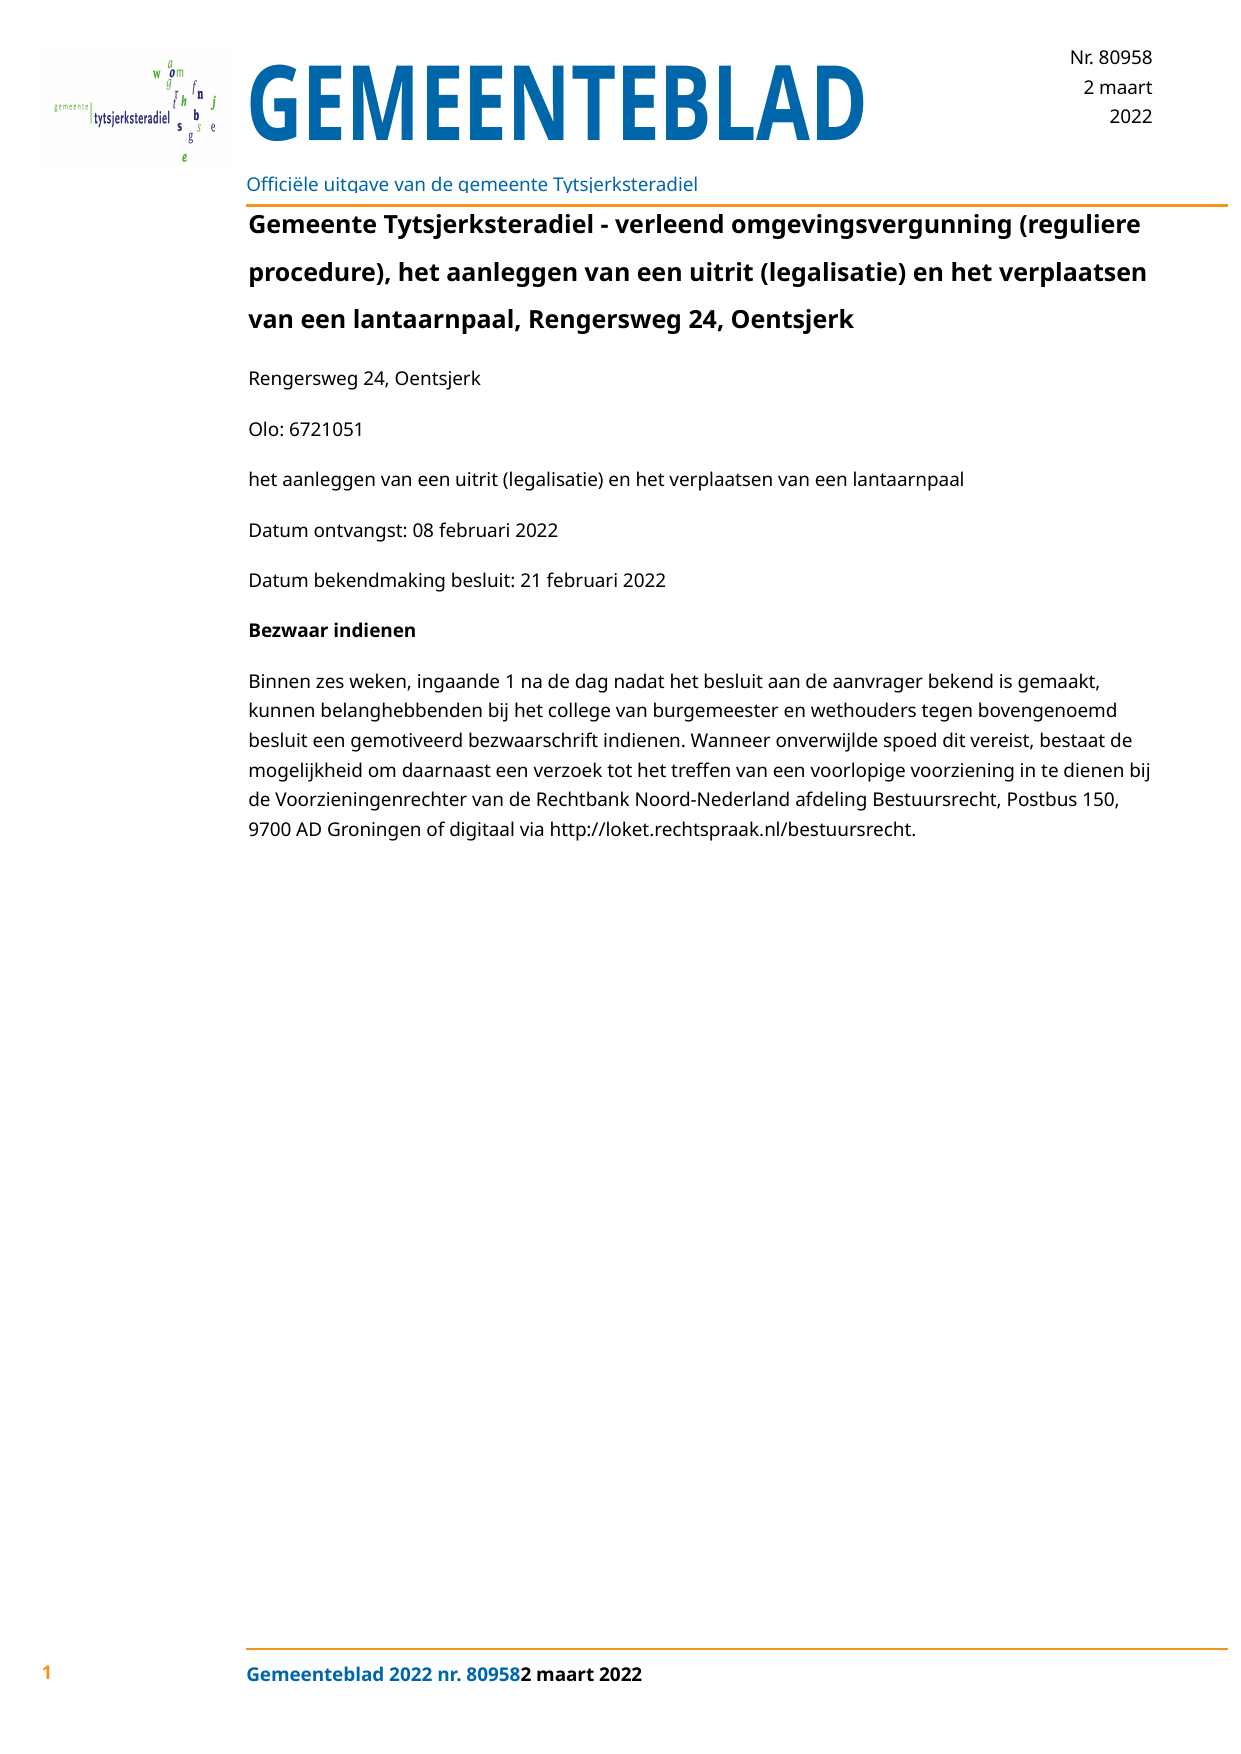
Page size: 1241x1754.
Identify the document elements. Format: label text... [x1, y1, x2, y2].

text Olo: 6721051 [248, 416, 1152, 442]
text het aanleggen van een uitrit (legalisatie) en het verplaatsen van een lantaarnpaal [248, 466, 1152, 492]
text Datum ontvangst: 08 februari 2022 [248, 517, 1152, 542]
text Bezwaar indienen [248, 618, 1152, 643]
text Datum bekendmaking besluit: 21 februari 2022 [248, 567, 1152, 593]
picture [41, 47, 231, 172]
text Binnen zes weken, ingaande 1 na de dag nadat het besluit aan de aanvrager bekend is gemaakt, kunnen belanghebbenden bij het college van burgemeester en wethouders tegen bovengenoemd besluit een gemotiveerd bezwaarschrift indienen. Wanneer onverwijlde spoed dit vereist, bestaat de mogelijkheid om daarnaast een verzoek tot het treffen van een voorlopige voorziening in te dienen bij de Voorzieningenrechter van de Rechtbank Noord-Nederland afdeling Bestuursrecht, Postbus 150, 9700 AD Groningen of digitaal via http://loket.rechtspraak.nl/bestuursrecht. [248, 668, 1152, 842]
text Rengersweg 24, Oentsjerk [248, 366, 1152, 391]
text Gemeente Tytsjerksteradiel - verleend omgevingsvergunning (reguliere procedure), het aanleggen van een uitrit (legalisatie) en het verplaatsen van een lantaarnpaal, Rengersweg 24, Oentsjerk [248, 207, 1152, 336]
